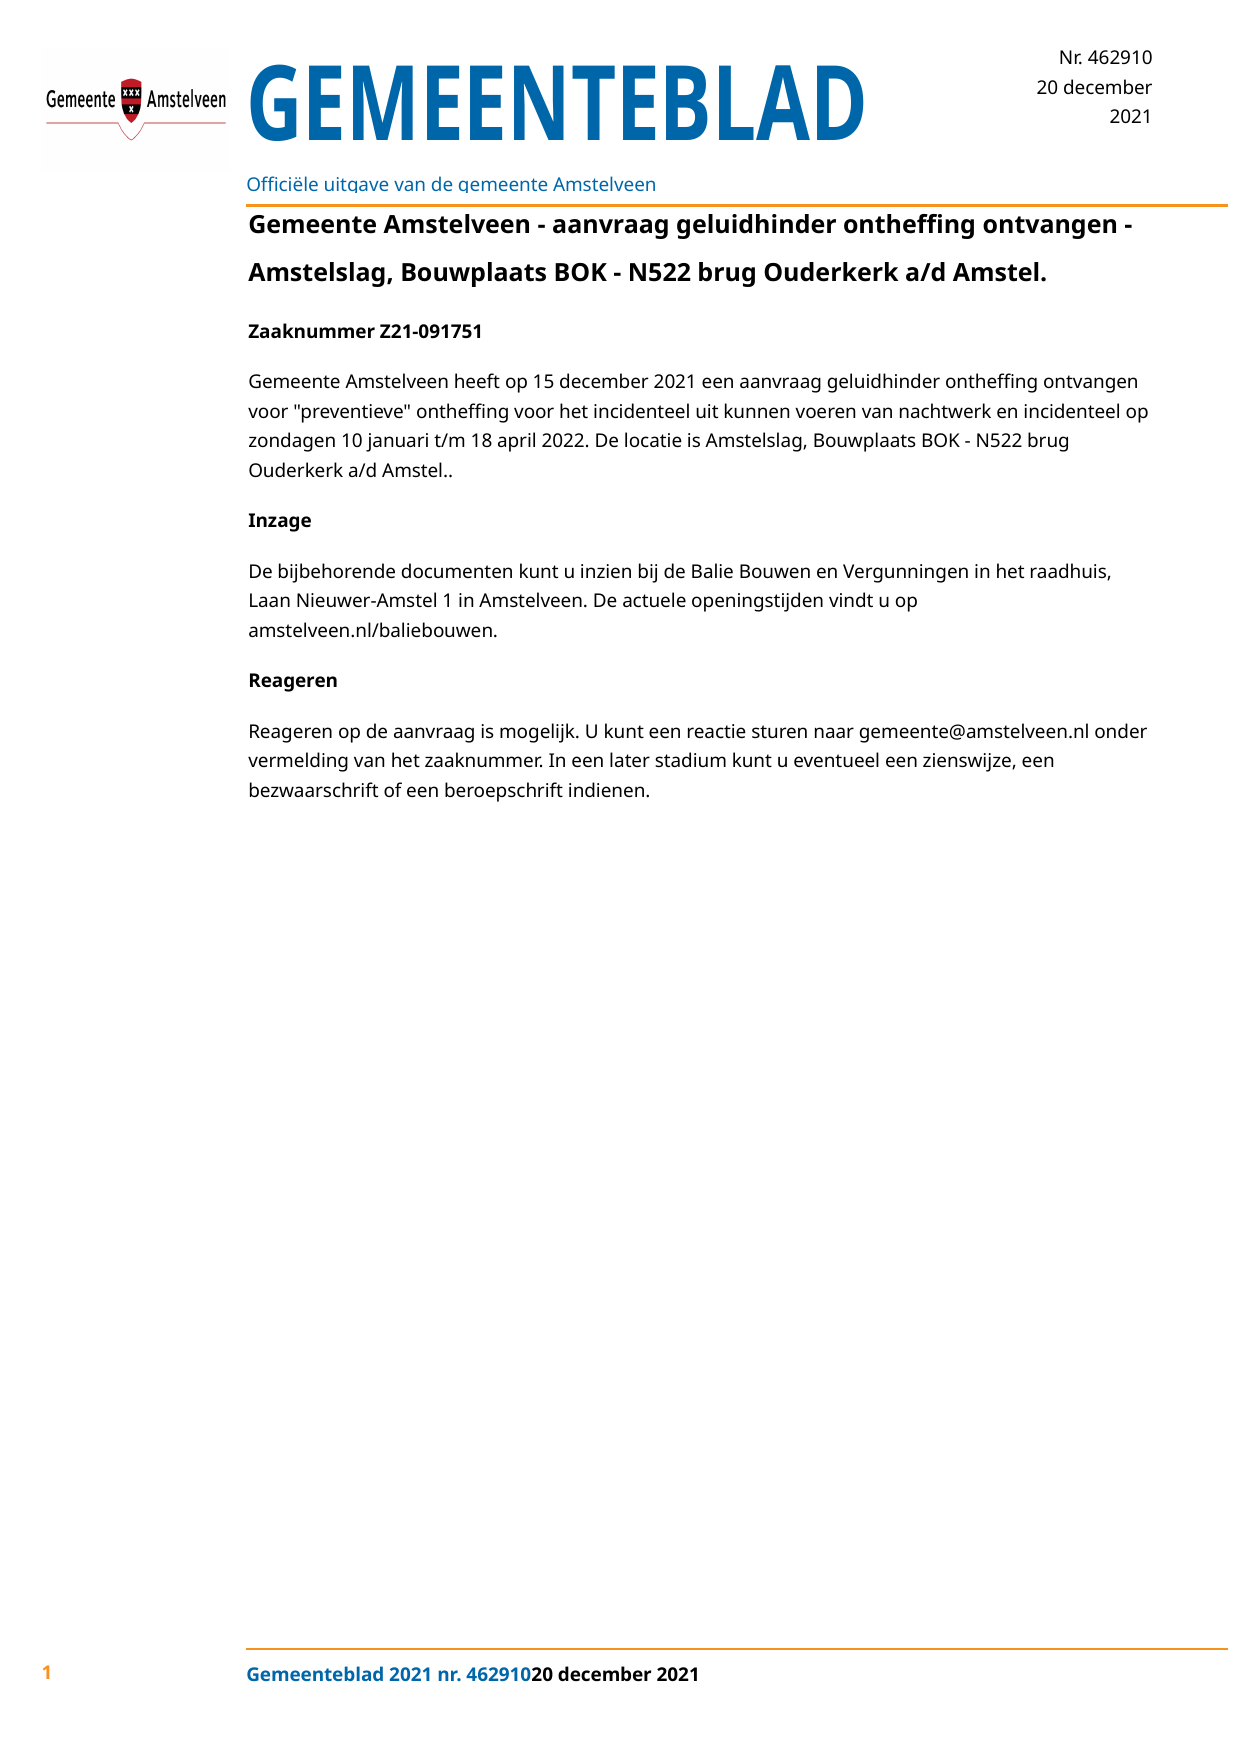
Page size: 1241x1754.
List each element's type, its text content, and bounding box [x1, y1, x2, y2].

text Gemeente Amstelveen - aanvraag geluidhinder ontheffing ontvangen - Amstelslag, Bouwplaats BOK - N522 brug Ouderkerk a/d Amstel. [248, 207, 1152, 288]
picture [41, 47, 231, 172]
text Reageren [248, 667, 1152, 693]
text Zaaknummer Z21-091751 [248, 318, 1152, 344]
text Inzage [248, 507, 1152, 533]
text De bijbehorende documenten kunt u inzien bij de Balie Bouwen en Vergunningen in het raadhuis, Laan Nieuwer-Amstel 1 in Amstelveen. De actuele openingstijden vindt u op amstelveen.nl/baliebouwen. [248, 558, 1152, 643]
text Reageren op de aanvraag is mogelijk. U kunt een reactie sturen naar gemeente@amstelveen.nl onder vermelding van het zaaknummer. In een later stadium kunt u eventueel een zienswijze, een bezwaarschrift of een beroepschrift indienen. [248, 718, 1152, 803]
text Gemeente Amstelveen heeft op 15 december 2021 een aanvraag geluidhinder ontheffing ontvangen voor "preventieve" ontheffing voor het incidenteel uit kunnen voeren van nachtwerk en incidenteel op zondagen 10 januari t/m 18 april 2022. De locatie is Amstelslag, Bouwplaats BOK - N522 brug Ouderkerk a/d Amstel.. [248, 368, 1152, 483]
